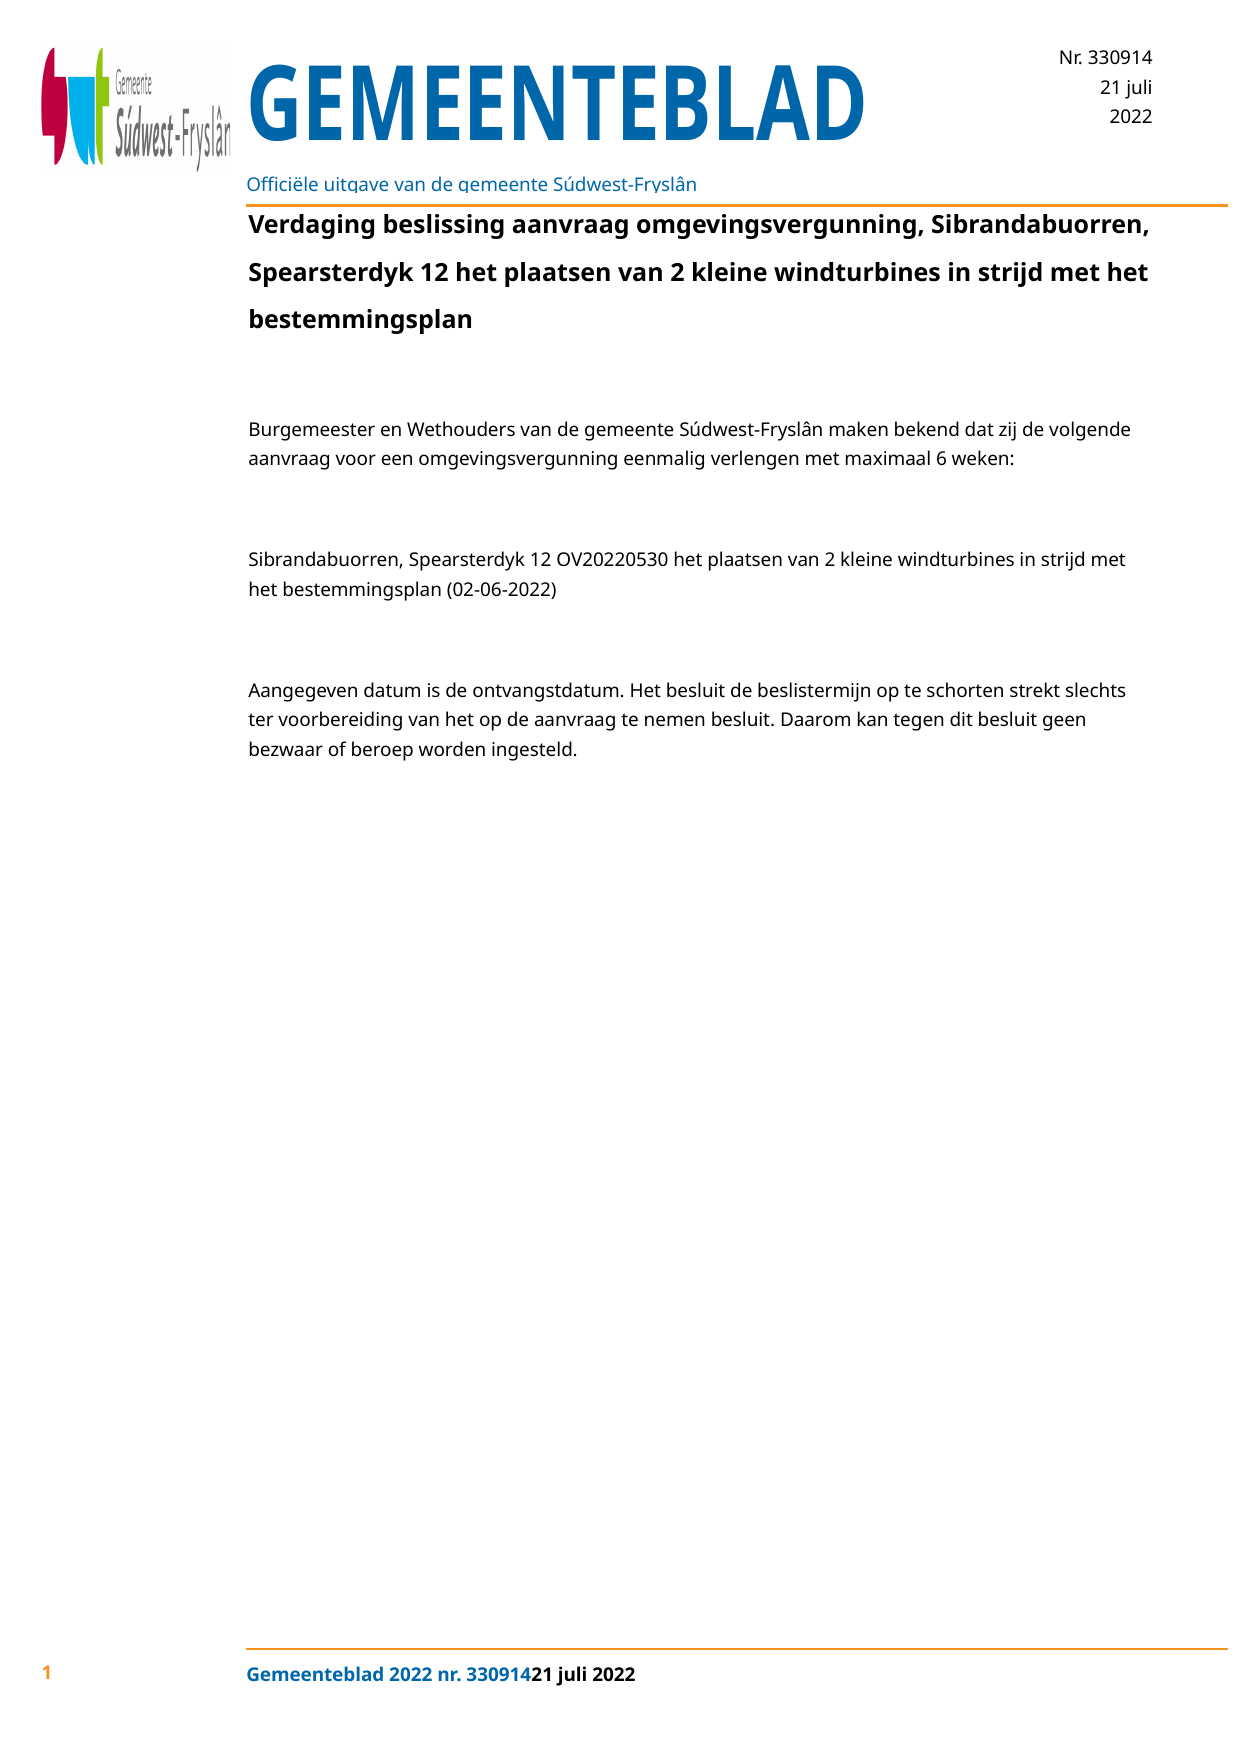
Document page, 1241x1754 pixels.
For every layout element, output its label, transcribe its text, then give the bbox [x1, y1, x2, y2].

text Verdaging beslissing aanvraag omgevingsvergunning, Sibrandabuorren, Spearsterdyk 12 het plaatsen van 2 kleine windturbines in strijd met het bestemmingsplan [248, 207, 1152, 336]
text Aangegeven datum is de ontvangstdatum. Het besluit de beslistermijn op te schorten strekt slechts ter voorbereiding van het op de aanvraag te nemen besluit. Daarom kan tegen dit besluit geen bezwaar of beroep worden ingesteld. [248, 677, 1152, 762]
text Burgemeester en Wethouders van de gemeente Súdwest-Fryslân maken bekend dat zij de volgende aanvraag voor een omgevingsvergunning eenmalig verlengen met maximaal 6 weken: [248, 416, 1152, 471]
picture [41, 47, 231, 172]
text Sibrandabuorren, Spearsterdyk 12 OV20220530 het plaatsen van 2 kleine windturbines in strijd met het bestemmingsplan (02-06-2022) [248, 546, 1152, 602]
